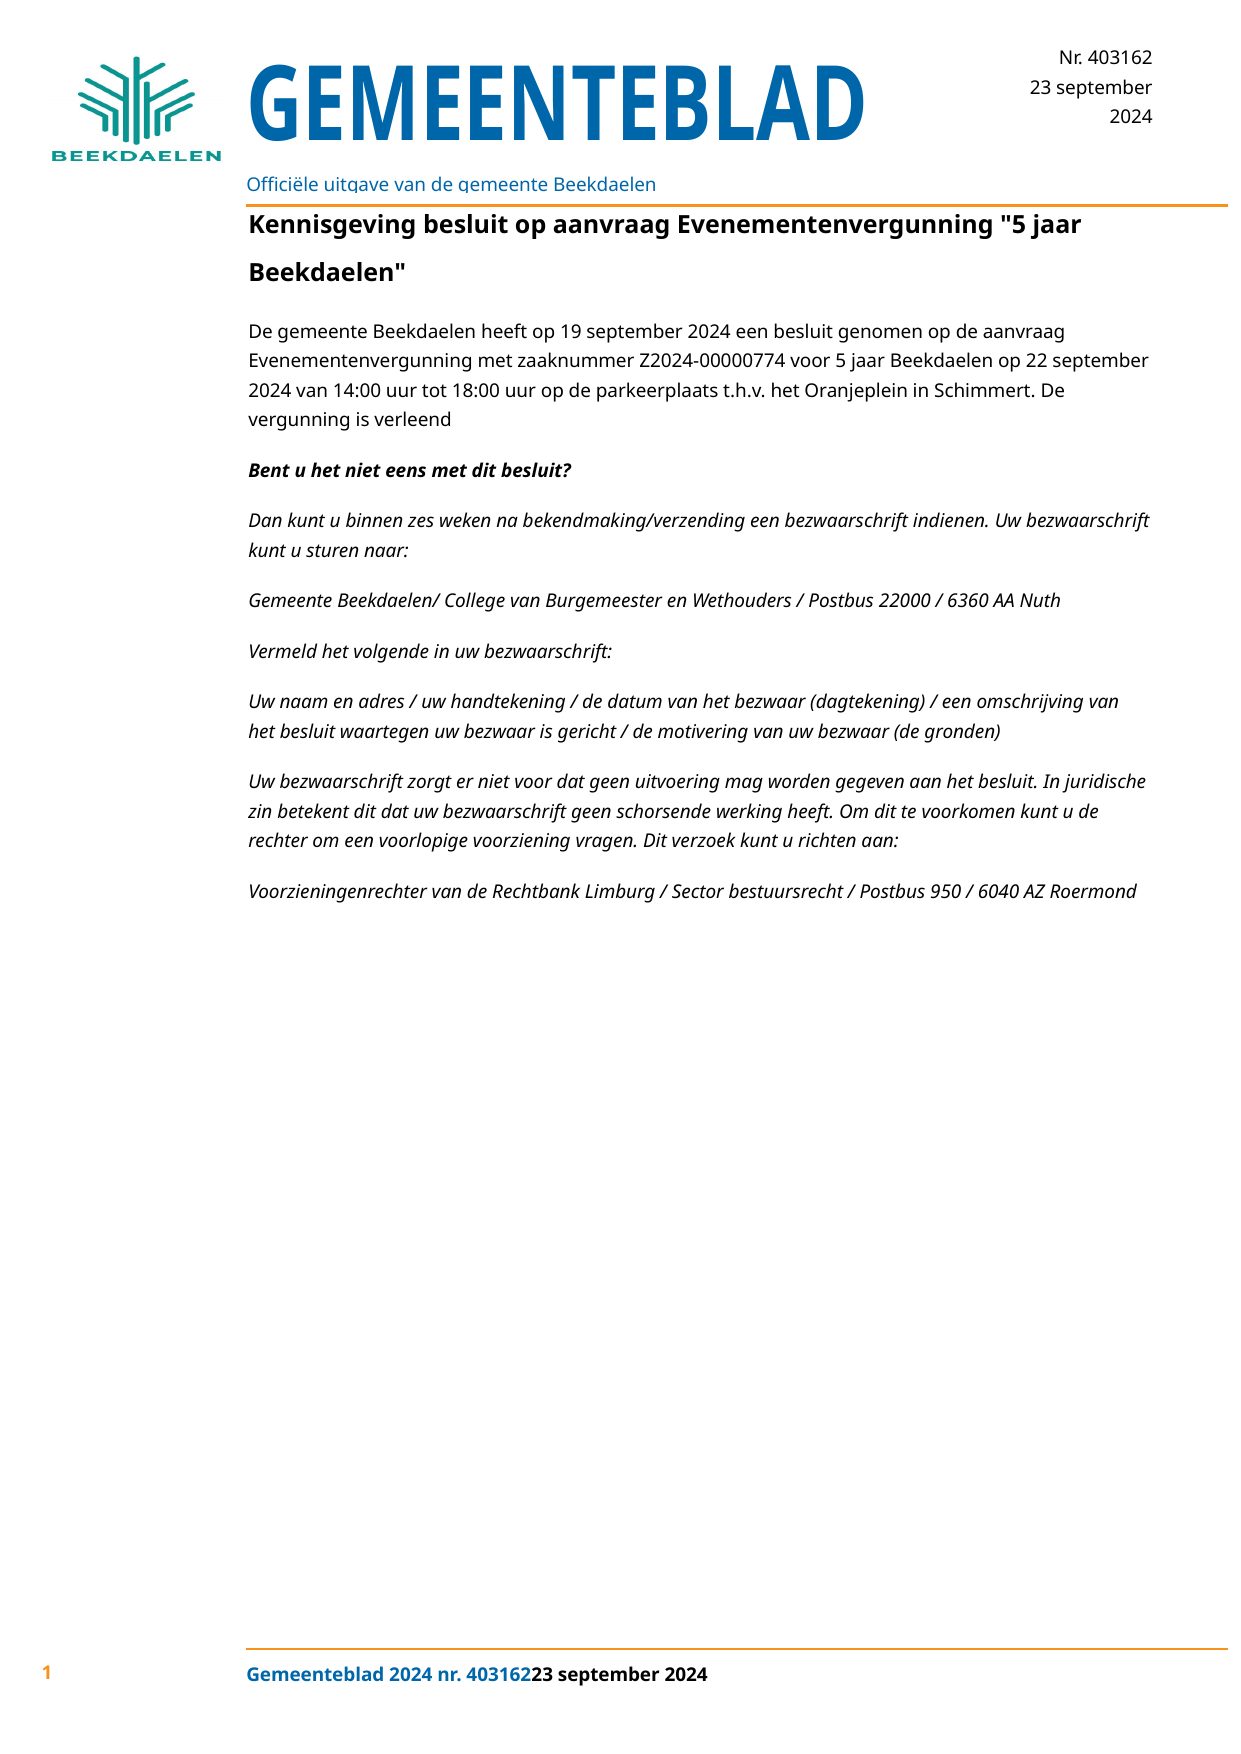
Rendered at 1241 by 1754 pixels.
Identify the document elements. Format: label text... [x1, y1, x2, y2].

text Uw bezwaarschrift zorgt er niet voor dat geen uitvoering mag worden gegeven aan het besluit. In juridische zin betekent dit dat uw bezwaarschrift geen schorsende werking heeft. Om dit te voorkomen kunt u de rechter om een voorlopige voorziening vragen. Dit verzoek kunt u richten aan: [248, 768, 1152, 853]
text Bent u het niet eens met dit besluit? [248, 457, 1152, 483]
text Dan kunt u binnen zes weken na bekendmaking/verzending een bezwaarschrift indienen. Uw bezwaarschrift kunt u sturen naar: [248, 507, 1152, 563]
picture [41, 47, 231, 172]
text Voorzieningenrechter van de Rechtbank Limburg / Sector bestuursrecht / Postbus 950 / 6040 AZ Roermond [248, 878, 1152, 904]
text Vermeld het volgende in uw bezwaarschrift: [248, 638, 1152, 664]
text Uw naam en adres / uw handtekening / de datum van het bezwaar (dagtekening) / een omschrijving van het besluit waartegen uw bezwaar is gericht / de motivering van uw bezwaar (de gronden) [248, 688, 1152, 744]
text De gemeente Beekdaelen heeft op 19 september 2024 een besluit genomen op de aanvraag Evenementenvergunning met zaaknummer Z2024-00000774 voor 5 jaar Beekdaelen op 22 september 2024 van 14:00 uur tot 18:00 uur op de parkeerplaats t.h.v. het Oranjeplein in Schimmert. De vergunning is verleend [248, 318, 1152, 432]
text Gemeente Beekdaelen/ College van Burgemeester en Wethouders / Postbus 22000 / 6360 AA Nuth [248, 587, 1152, 613]
text Kennisgeving besluit op aanvraag Evenementenvergunning "5 jaar Beekdaelen" [248, 207, 1152, 288]
